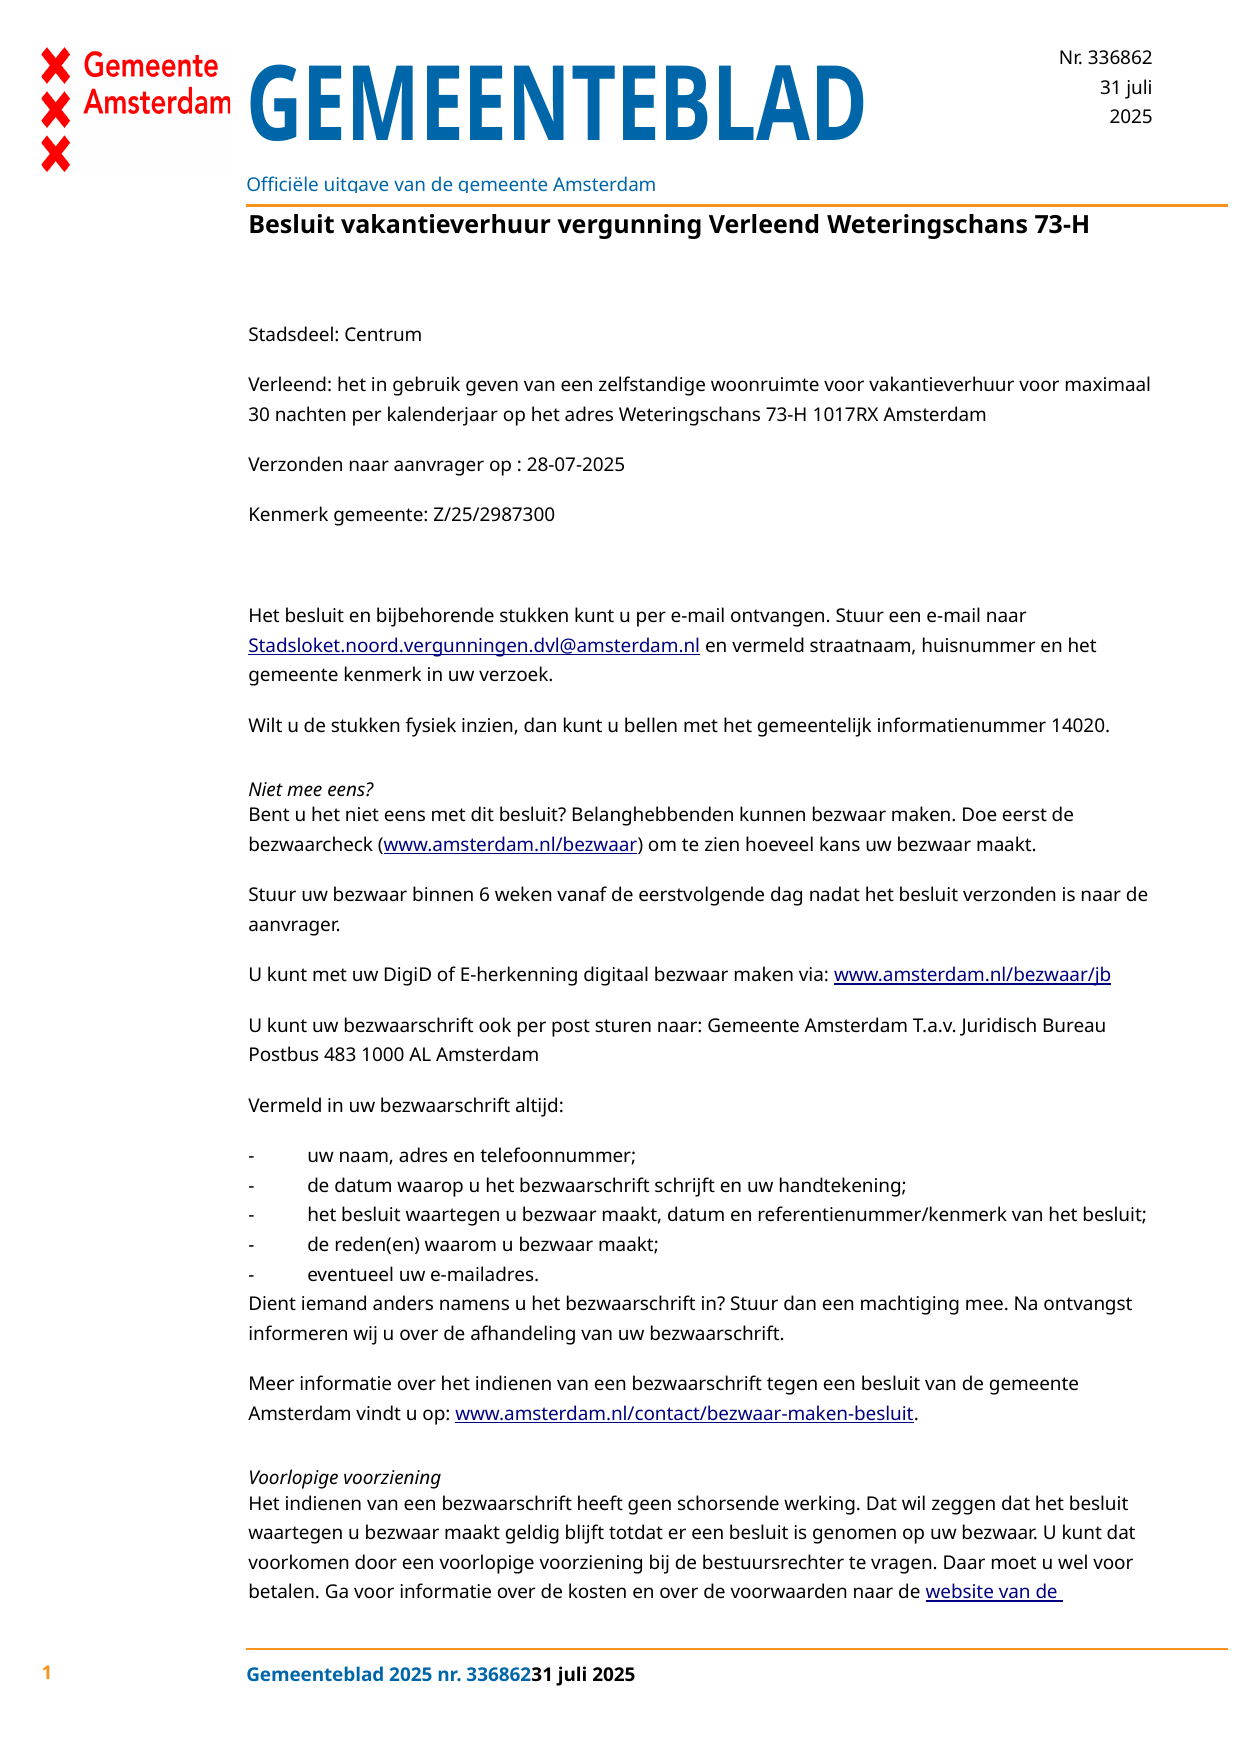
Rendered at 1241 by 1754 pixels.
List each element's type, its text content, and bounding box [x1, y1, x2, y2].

list de reden(en) waarom u bezwaar maakt; [248, 1231, 1152, 1257]
list eventueel uw e-mailadres. [248, 1261, 1152, 1287]
picture [41, 47, 231, 172]
text Het besluit en bijbehorende stukken kunt u per e-mail ontvangen. Stuur een e-mail naar Stadsloket.noord.vergunningen.dvl@amsterdam.nl en vermeld straatnaam, huisnummer en het gemeente kenmerk in uw verzoek. [248, 602, 1152, 687]
text Het indienen van een bezwaarschrift heeft geen schorsende werking. Dat wil zeggen dat het besluit waartegen u bezwaar maakt geldig blijft totdat er een besluit is genomen op uw bezwaar. U kunt dat voorkomen door een voorlopige voorziening bij de bestuursrechter te vragen. Daar moet u wel voor betalen. Ga voor informatie over de kosten en over de voorwaarden naar de website van de [248, 1490, 1152, 1604]
text Niet mee eens? [248, 776, 1152, 802]
text Dient iemand anders namens u het bezwaarschrift in? Stuur dan een machtiging mee. Na ontvangst informeren wij u over de afhandeling van uw bezwaarschrift. [248, 1290, 1152, 1346]
text U kunt met uw DigiD of E-herkenning digitaal bezwaar maken via: www.amsterdam.nl/bezwaar/jb [248, 962, 1152, 987]
text Kenmerk gemeente: Z/25/2987300 [248, 502, 1152, 527]
text Bent u het niet eens met dit besluit? Belanghebbenden kunnen bezwaar maken. Doe eerst de bezwaarcheck (www.amsterdam.nl/bezwaar) om te zien hoeveel kans uw bezwaar maakt. [248, 802, 1152, 857]
list de datum waarop u het bezwaarschrift schrijft en uw handtekening; [248, 1172, 1152, 1198]
text U kunt uw bezwaarschrift ook per post sturen naar: Gemeente Amsterdam T.a.v. Juridisch Bureau Postbus 483 1000 AL Amsterdam [248, 1012, 1152, 1067]
text Besluit vakantieverhuur vergunning Verleend Weteringschans 73-H [248, 207, 1152, 241]
list het besluit waartegen u bezwaar maakt, datum en referentienummer/kenmerk van het besluit; [248, 1202, 1152, 1227]
text Voorlopige voorziening [248, 1464, 1152, 1490]
text Verleend: het in gebruik geven van een zelfstandige woonruimte voor vakantieverhuur voor maximaal 30 nachten per kalenderjaar op het adres Weteringschans 73-H 1017RX Amsterdam [248, 371, 1152, 426]
text Vermeld in uw bezwaarschrift altijd: [248, 1092, 1152, 1118]
text Meer informatie over het indienen van een bezwaarschrift tegen een besluit van de gemeente Amsterdam vindt u op: www.amsterdam.nl/contact/bezwaar-maken-besluit. [248, 1370, 1152, 1426]
list uw naam, adres en telefoonnummer; [248, 1142, 1152, 1168]
text Stuur uw bezwaar binnen 6 weken vanaf de eerstvolgende dag nadat het besluit verzonden is naar de aanvrager. [248, 882, 1152, 937]
text Verzonden naar aanvrager op : 28-07-2025 [248, 451, 1152, 477]
text Stadsdeel: Centrum [248, 321, 1152, 346]
text Wilt u de stukken fysiek inzien, dan kunt u bellen met het gemeentelijk informatienummer 14020. [248, 712, 1152, 738]
